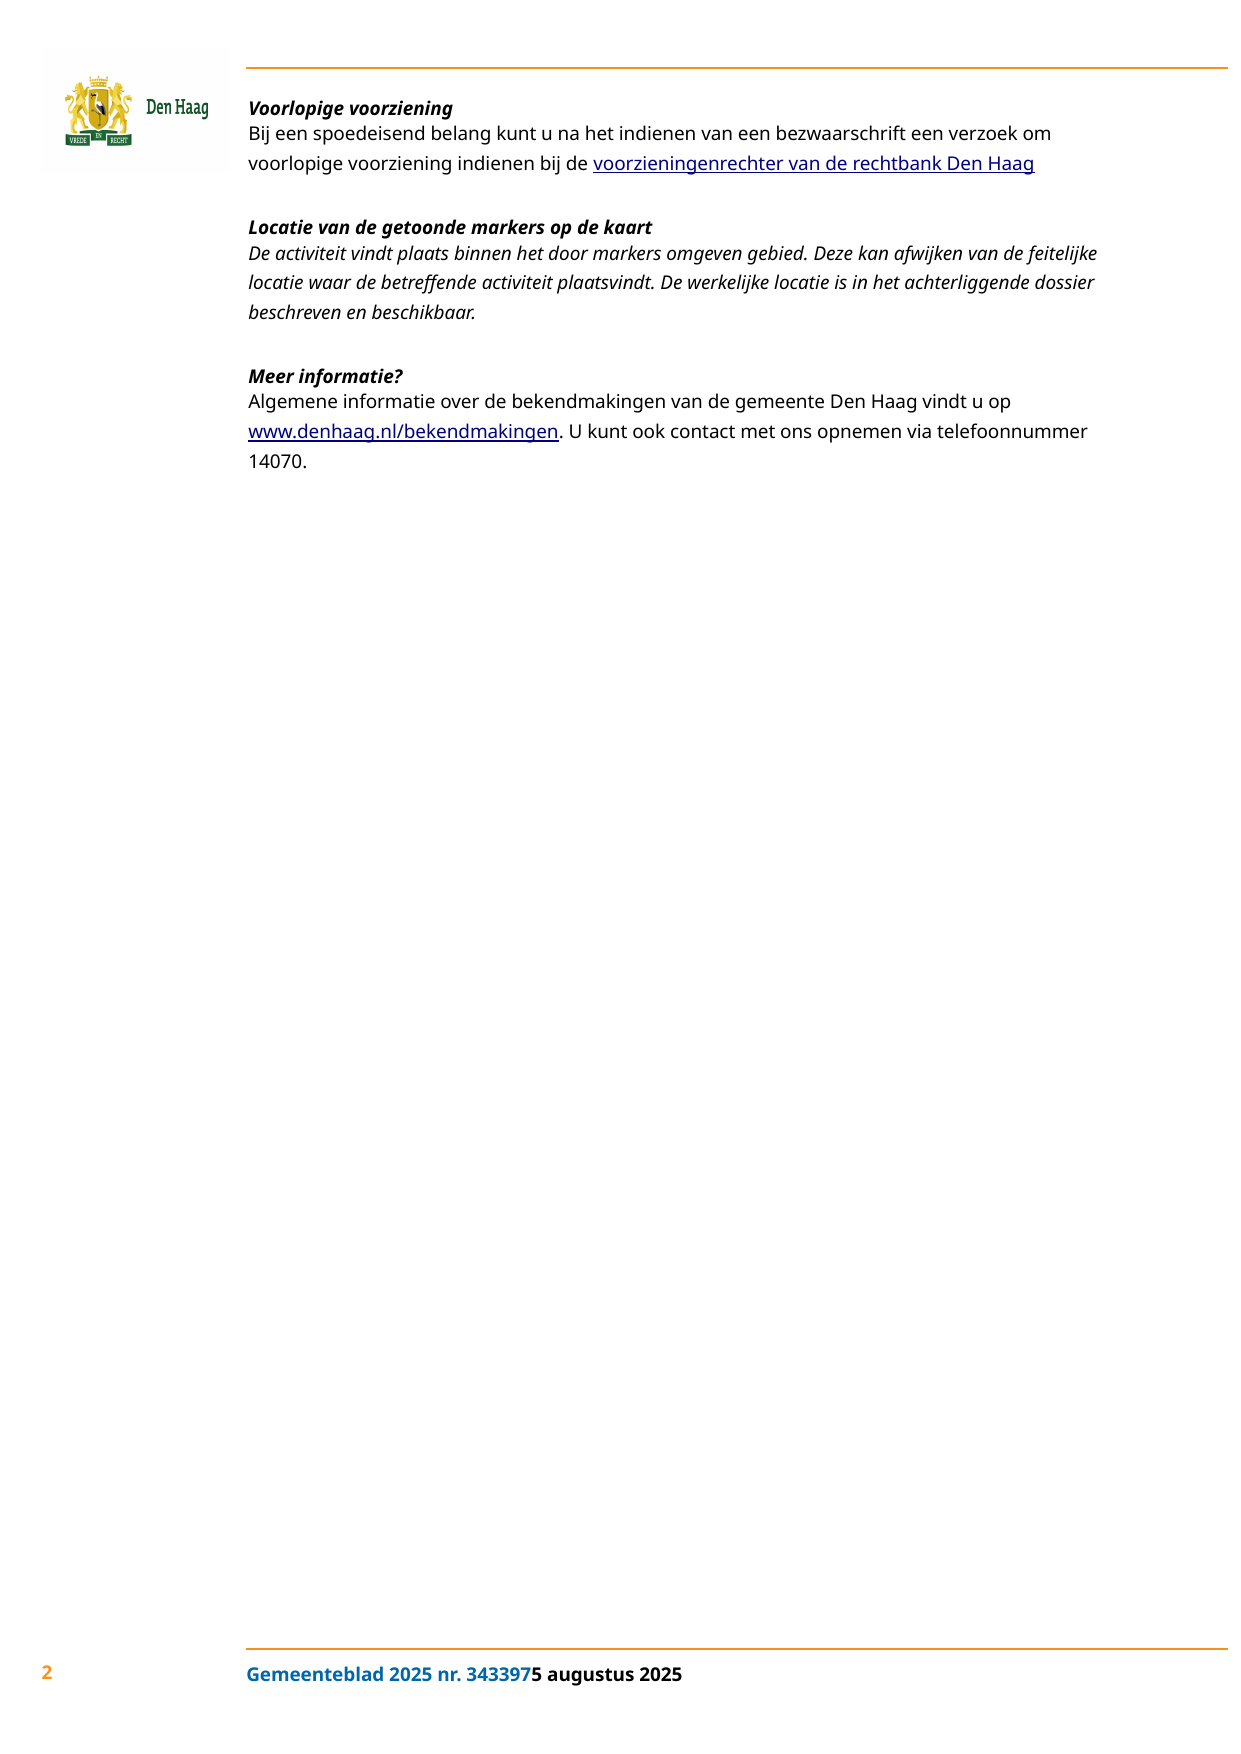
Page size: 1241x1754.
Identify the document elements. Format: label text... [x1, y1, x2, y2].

text Meer informatie? [248, 363, 1152, 389]
text De activiteit vindt plaats binnen het door markers omgeven gebied. Deze kan afwijken van de feitelijke locatie waar de betreffende activiteit plaatsvindt. De werkelijke locatie is in het achterliggende dossier beschreven en beschikbaar. [248, 240, 1152, 325]
text Algemene informatie over de bekendmakingen van de gemeente Den Haag vindt u op www.denhaag.nl/bekendmakingen. U kunt ook contact met ons opnemen via telefoonnummer 14070. [248, 389, 1152, 473]
picture [41, 47, 231, 172]
text Bij een spoedeisend belang kunt u na het indienen van een bezwaarschrift een verzoek om voorlopige voorziening indienen bij de voorzieningenrechter van de rechtbank Den Haag [248, 121, 1152, 176]
text Locatie van de getoonde markers op de kaart [248, 214, 1152, 240]
text Voorlopige voorziening [248, 95, 1152, 121]
